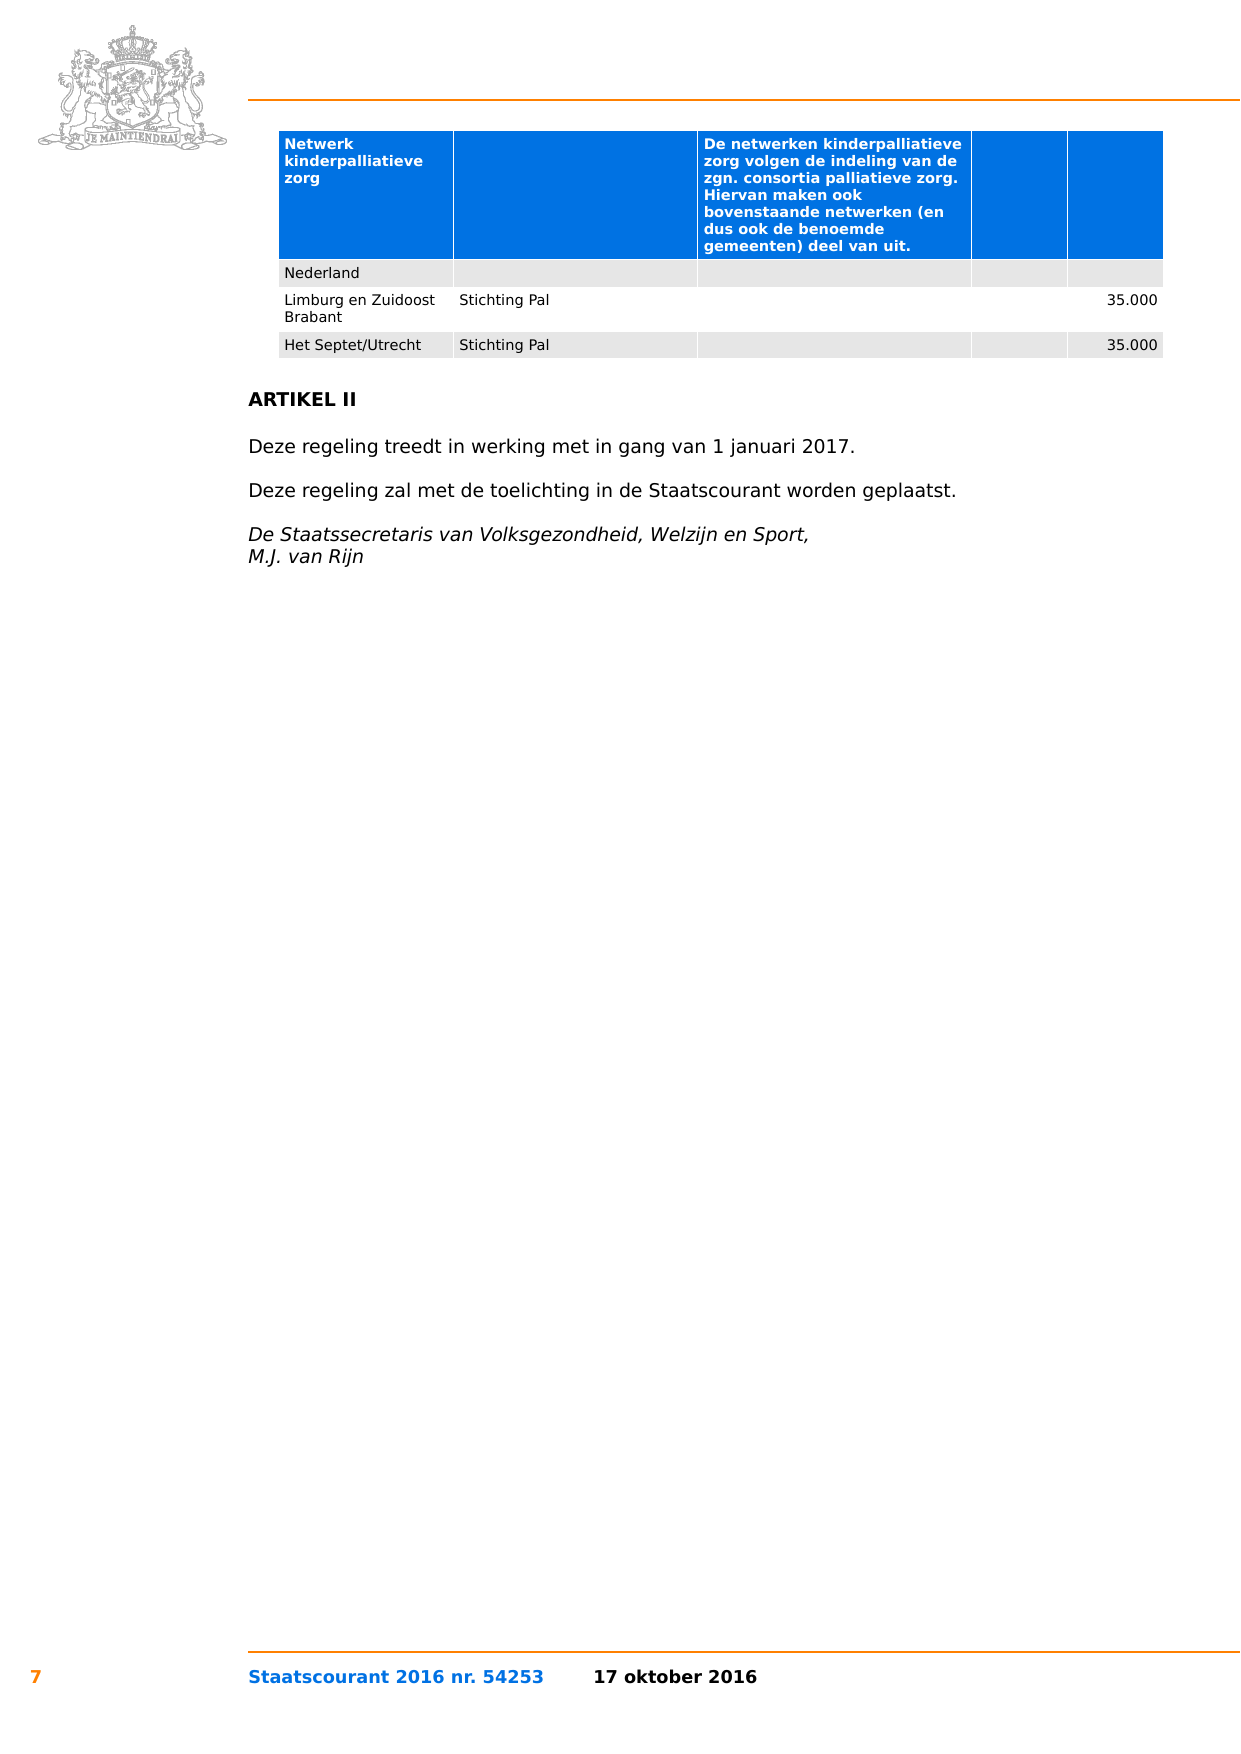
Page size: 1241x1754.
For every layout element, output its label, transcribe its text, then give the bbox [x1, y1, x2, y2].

text Deze regeling treedt in werking met in gang van 1 januari 2017. [248, 436, 1163, 458]
table_cell [972, 288, 1067, 331]
table_cell [972, 260, 1067, 287]
table_cell [698, 288, 971, 331]
table_cell Stichting Pal [454, 332, 697, 358]
picture [38, 25, 227, 150]
table_cell Limburg en Zuidoost Brabant [279, 288, 453, 331]
table_cell [698, 260, 971, 287]
table_header [972, 131, 1067, 259]
table_cell Stichting Pal [454, 288, 697, 331]
table_header [454, 131, 697, 259]
subtitle ARTIKEL II [248, 389, 1163, 411]
table_cell 35.000 [1068, 332, 1163, 358]
table_cell Nederland [279, 260, 453, 287]
table_cell [1068, 260, 1163, 287]
table_cell [698, 332, 971, 358]
table_header [1068, 131, 1163, 259]
text De Staatssecretaris van Volksgezondheid, Welzijn en Sport, M.J. van Rijn [248, 524, 1163, 568]
table_cell Het Septet/Utrecht [279, 332, 453, 358]
table_cell [972, 332, 1067, 358]
table_cell [454, 260, 697, 287]
table_header De netwerken kinderpalliatieve zorg volgen de indeling van de zgn. consortia palliatieve zorg. Hiervan maken ook bovenstaande netwerken (en dus ook de benoemde gemeenten) deel van uit. [698, 131, 971, 259]
text Deze regeling zal met de toelichting in de Staatscourant worden geplaatst. [248, 480, 1163, 502]
table_cell 35.000 [1068, 288, 1163, 331]
table_header Netwerk kinderpalliatieve zorg [279, 131, 453, 259]
